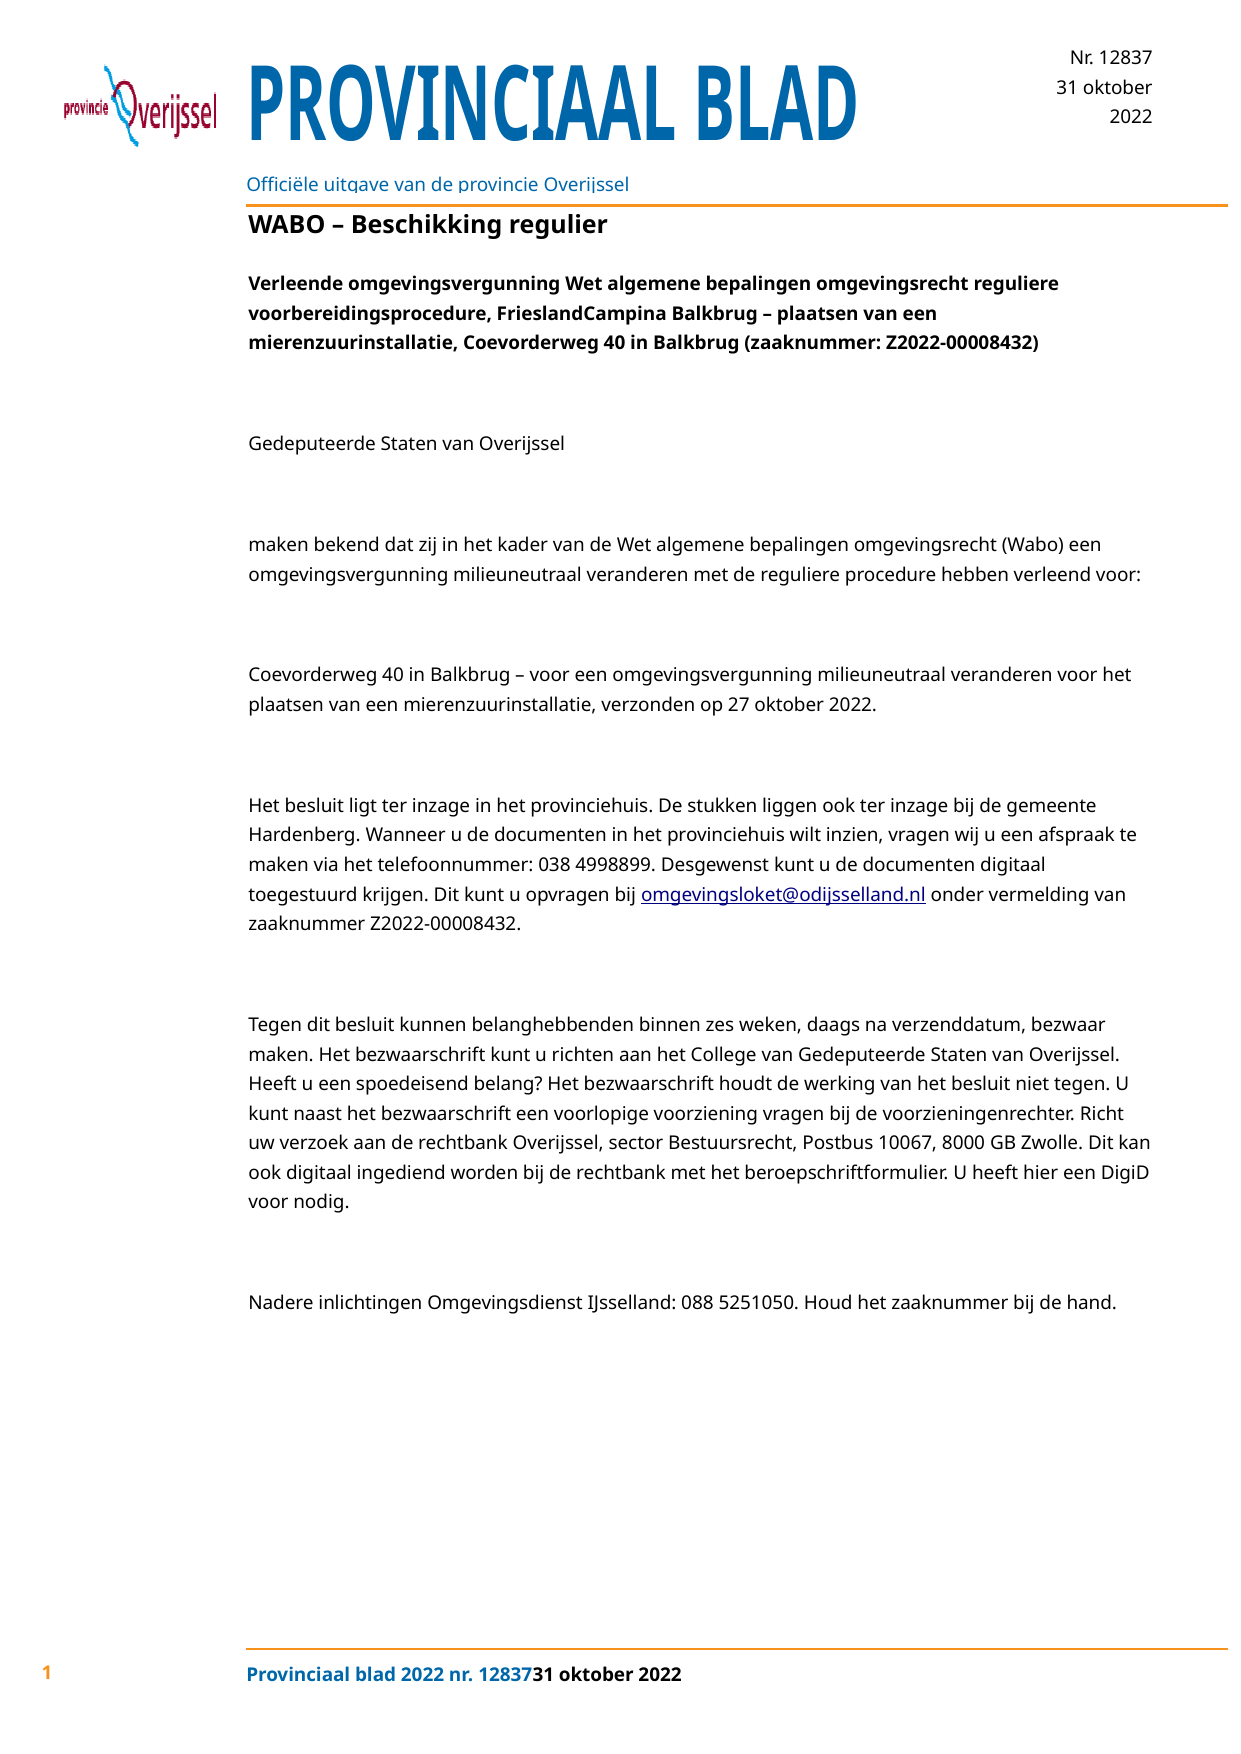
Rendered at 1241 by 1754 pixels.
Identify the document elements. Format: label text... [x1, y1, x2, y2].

text Verleende omgevingsvergunning Wet algemene bepalingen omgevingsrecht reguliere voorbereidingsprocedure, FrieslandCampina Balkbrug – plaatsen van een mierenzuurinstallatie, Coevorderweg 40 in Balkbrug (zaaknummer: Z2022-00008432) [248, 270, 1152, 355]
text Tegen dit besluit kunnen belanghebbenden binnen zes weken, daags na verzenddatum, bezwaar maken. Het bezwaarschrift kunt u richten aan het College van Gedeputeerde Staten van Overijssel. Heeft u een spoedeisend belang? Het bezwaarschrift houdt de werking van het besluit niet tegen. U kunt naast het bezwaarschrift een voorlopige voorziening vragen bij de voorzieningenrechter. Richt uw verzoek aan de rechtbank Overijssel, sector Bestuursrecht, Postbus 10067, 8000 GB Zwolle. Dit kan ook digitaal ingediend worden bij de rechtbank met het beroepschriftformulier. U heeft hier een DigiD voor nodig. [248, 1011, 1152, 1214]
text WABO – Beschikking regulier [248, 207, 1152, 241]
text Het besluit ligt ter inzage in het provinciehuis. De stukken liggen ook ter inzage bij de gemeente Hardenberg. Wanneer u de documenten in het provinciehuis wilt inzien, vragen wij u een afspraak te maken via het telefoonnummer: 038 4998899. Desgewenst kunt u de documenten digitaal toegestuurd krijgen. Dit kunt u opvragen bij omgevingsloket@odijsselland.nl onder vermelding van zaaknummer Z2022-00008432. [248, 792, 1152, 936]
text maken bekend dat zij in het kader van de Wet algemene bepalingen omgevingsrecht (Wabo) een omgevingsvergunning milieuneutraal veranderen met de reguliere procedure hebben verleend voor: [248, 531, 1152, 586]
text Nadere inlichtingen Omgevingsdienst IJsselland: 088 5251050. Houd het zaaknummer bij de hand. [248, 1289, 1152, 1315]
picture [41, 47, 231, 172]
text Gedeputeerde Staten van Overijssel [248, 430, 1152, 456]
text Coevorderweg 40 in Balkbrug – voor een omgevingsvergunning milieuneutraal veranderen voor het plaatsen van een mierenzuurinstallatie, verzonden op 27 oktober 2022. [248, 662, 1152, 717]
